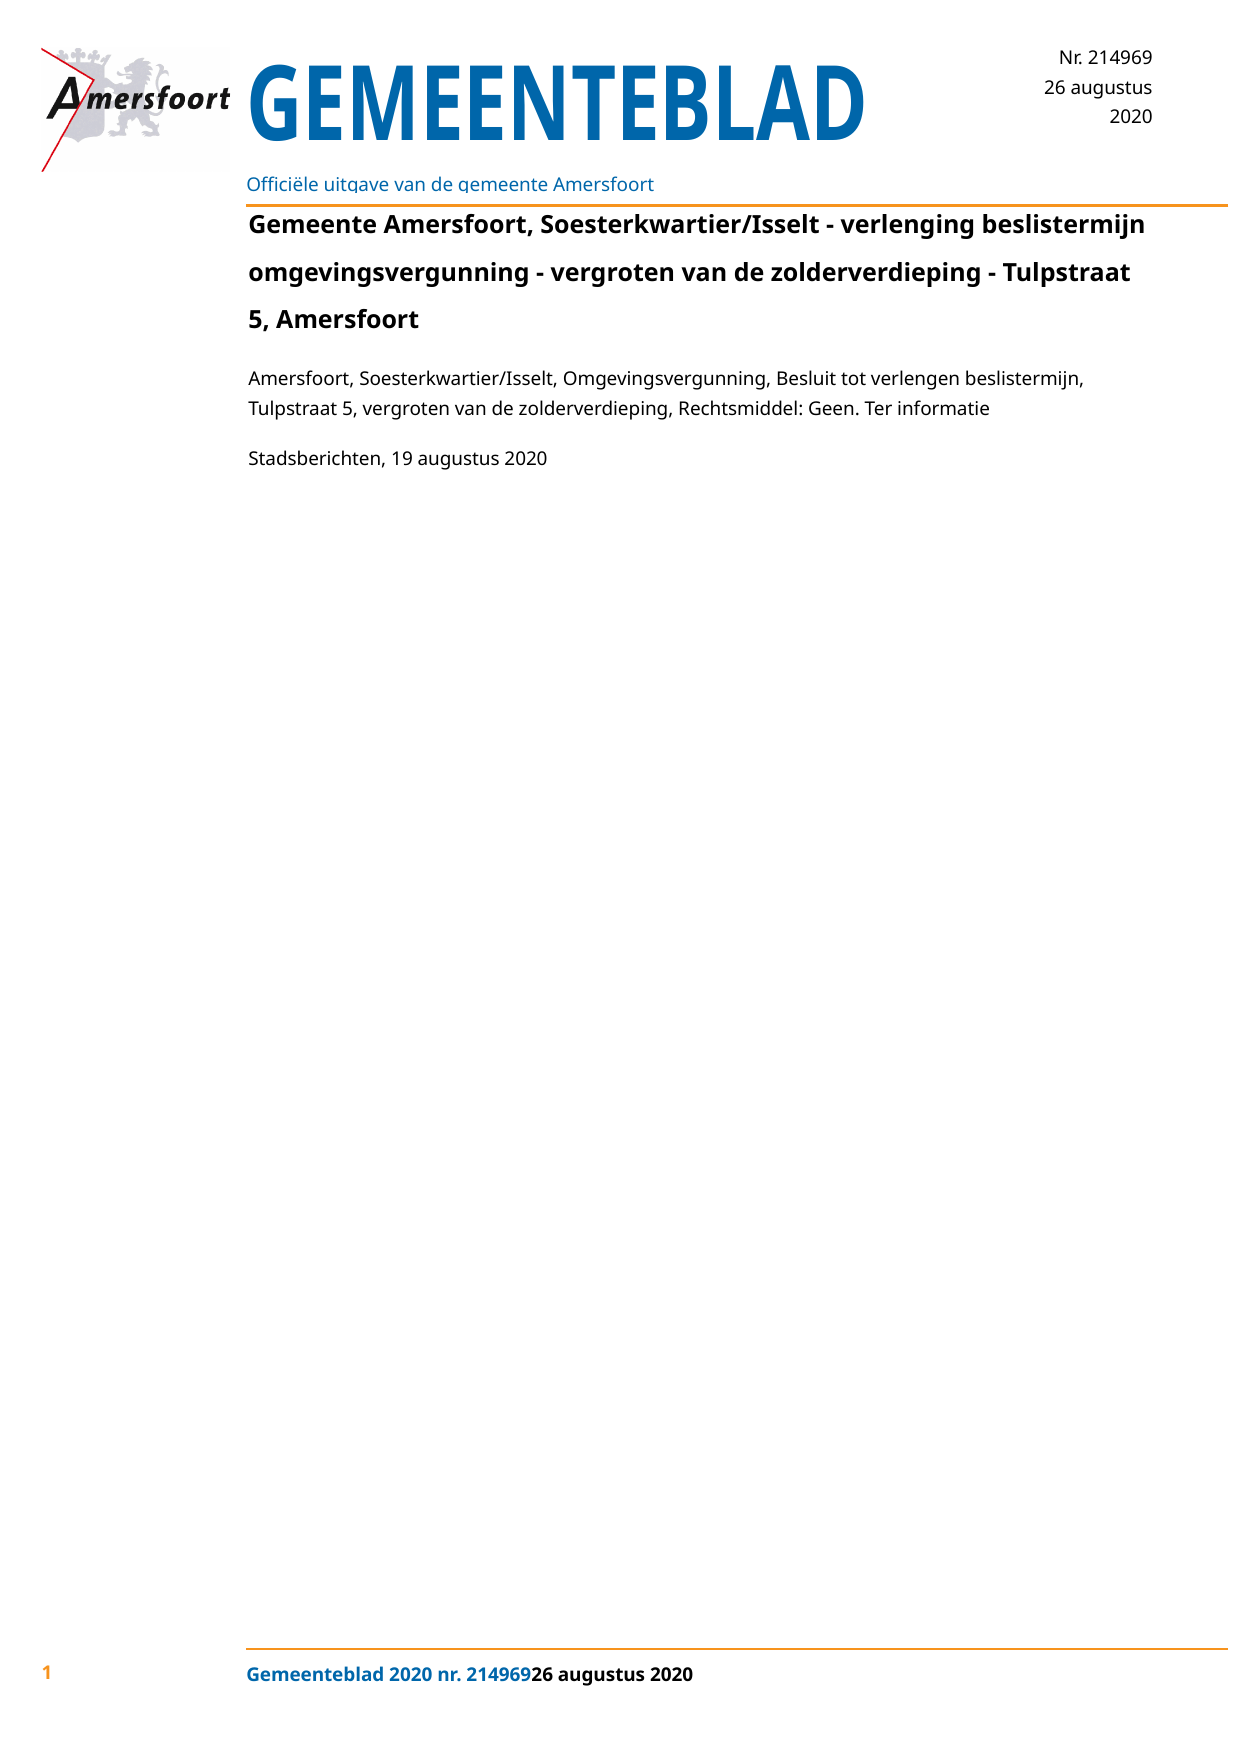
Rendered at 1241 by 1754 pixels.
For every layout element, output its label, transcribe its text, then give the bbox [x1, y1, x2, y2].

text Gemeente Amersfoort, Soesterkwartier/Isselt - verlenging beslistermijn omgevingsvergunning - vergroten van de zolderverdieping - Tulpstraat 5, Amersfoort [248, 207, 1152, 336]
text Amersfoort, Soesterkwartier/Isselt, Omgevingsvergunning, Besluit tot verlengen beslistermijn, Tulpstraat 5, vergroten van de zolderverdieping, Rechtsmiddel: Geen. Ter informatie [248, 366, 1152, 421]
text Stadsberichten, 19 augustus 2020 [248, 446, 1152, 471]
picture [41, 47, 231, 172]
